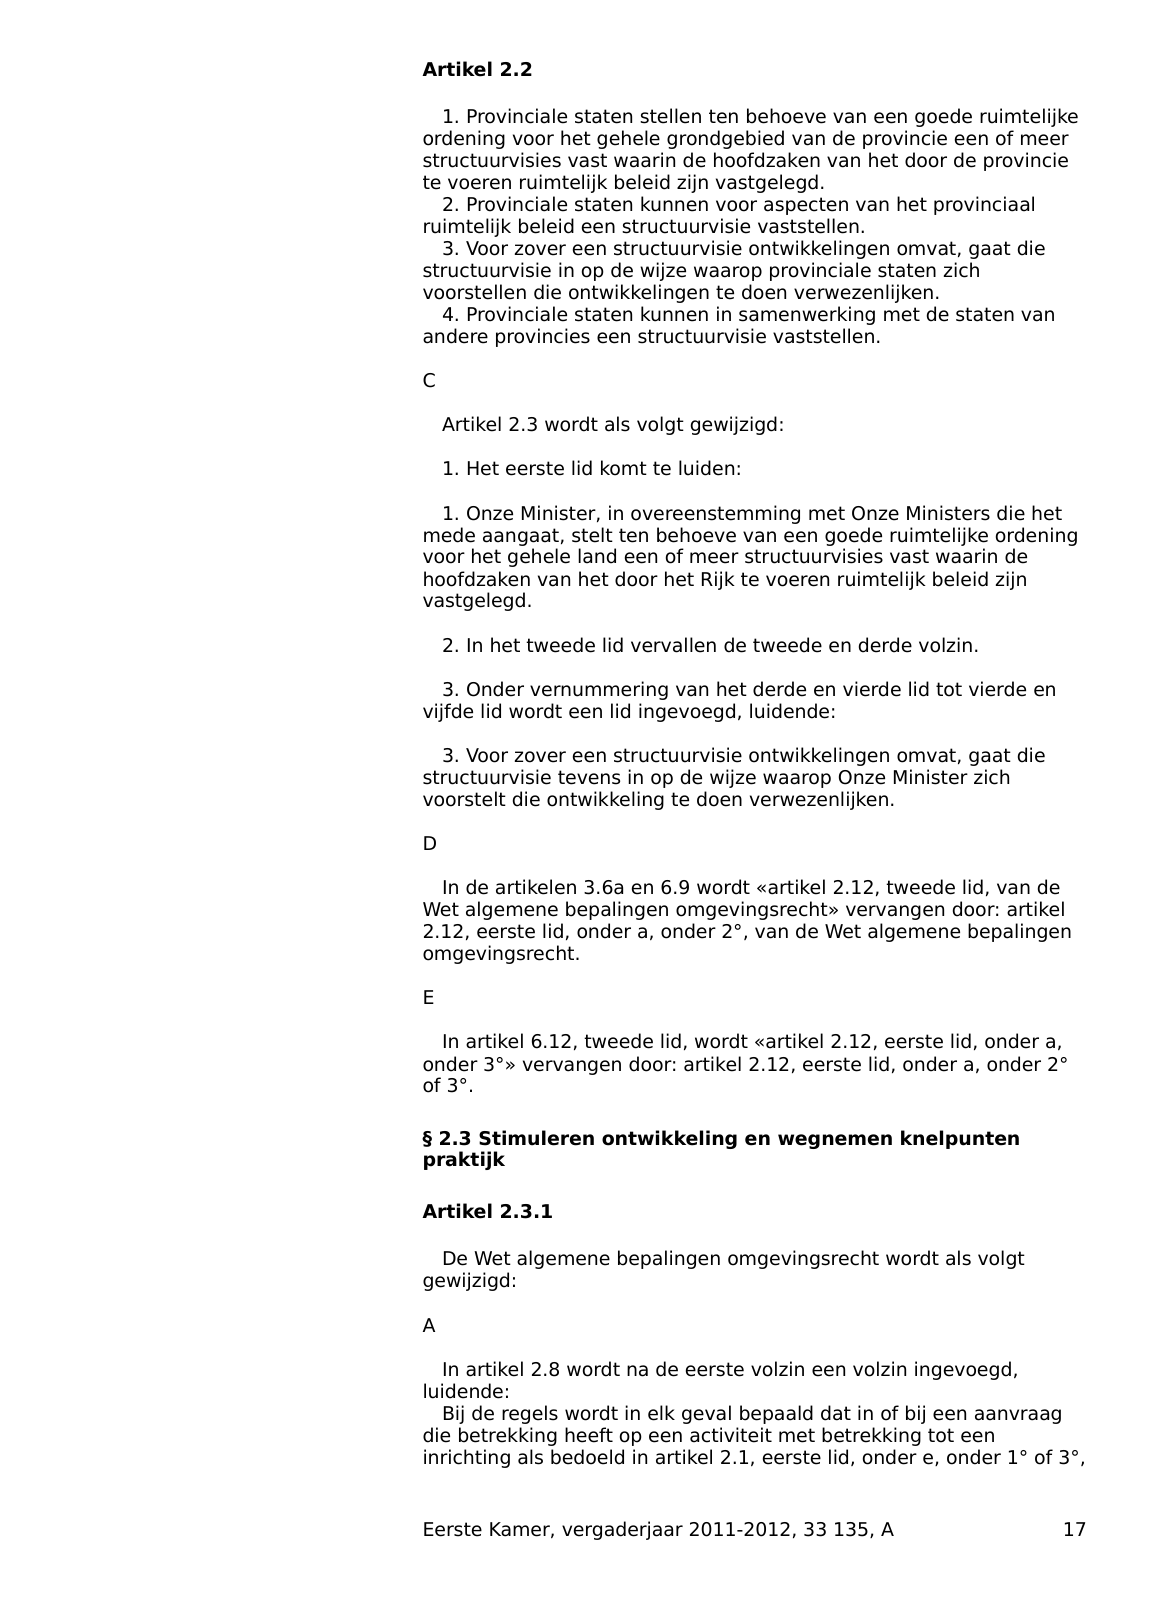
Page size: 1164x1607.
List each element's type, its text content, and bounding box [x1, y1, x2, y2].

text E [422, 987, 1087, 1009]
text 3. Voor zover een structuurvisie ontwikkelingen omvat, gaat die structuurvisie in op de wijze waarop provinciale staten zich voorstellen die ontwikkelingen te doen verwezenlijken. [422, 238, 1087, 304]
text A [422, 1314, 1087, 1336]
subtitle Artikel 2.2 [422, 59, 1087, 81]
text 1. Onze Minister, in overeenstemming met Onze Ministers die het mede aangaat, stelt ten behoeve van een goede ruimtelijke ordening voor het gehele land een of meer structuurvisies vast waarin de hoofdzaken van het door het Rijk te voeren ruimtelijk beleid zijn vastgelegd. [422, 502, 1087, 612]
text De Wet algemene bepalingen omgevingsrecht wordt als volgt gewijzigd: [422, 1248, 1087, 1292]
text 2. Provinciale staten kunnen voor aspecten van het provinciaal ruimtelijk beleid een structuurvisie vaststellen. [422, 194, 1087, 238]
text D [422, 833, 1087, 855]
text Bij de regels wordt in elk geval bepaald dat in of bij een aanvraag die betrekking heeft op een activiteit met betrekking tot een inrichting als bedoeld in artikel 2.1, eerste lid, onder e, onder 1° of 3°, [422, 1403, 1087, 1468]
subtitle § 2.3 Stimuleren ontwikkeling en wegnemen knelpunten praktijk [422, 1127, 1087, 1171]
text 4. Provinciale staten kunnen in samenwerking met de staten van andere provincies een structuurvisie vaststellen. [422, 304, 1087, 348]
text 3. Voor zover een structuurvisie ontwikkelingen omvat, gaat die structuurvisie tevens in op de wijze waarop Onze Minister zich voorstelt die ontwikkeling te doen verwezenlijken. [422, 745, 1087, 811]
text In artikel 2.8 wordt na de eerste volzin een volzin ingevoegd, luidende: [422, 1359, 1087, 1403]
text 1. Het eerste lid komt te luiden: [422, 458, 1087, 480]
text 1. Provinciale staten stellen ten behoeve van een goede ruimtelijke ordening voor het gehele grondgebied van de provincie een of meer structuurvisies vast waarin de hoofdzaken van het door de provincie te voeren ruimtelijk beleid zijn vastgelegd. [422, 106, 1087, 194]
text 2. In het tweede lid vervallen de tweede en derde volzin. [422, 634, 1087, 657]
text Artikel 2.3 wordt als volgt gewijzigd: [422, 414, 1087, 436]
text In de artikelen 3.6a en 6.9 wordt «artikel 2.12, tweede lid, van de Wet algemene bepalingen omgevingsrecht» vervangen door: artikel 2.12, eerste lid, onder a, onder 2°, van de Wet algemene bepalingen omgevingsrecht. [422, 877, 1087, 965]
text C [422, 370, 1087, 392]
text In artikel 6.12, tweede lid, wordt «artikel 2.12, eerste lid, onder a, onder 3°» vervangen door: artikel 2.12, eerste lid, onder a, onder 2° of 3°. [422, 1031, 1087, 1097]
text 3. Onder vernummering van het derde en vierde lid tot vierde en vijfde lid wordt een lid ingevoegd, luidende: [422, 679, 1087, 723]
subtitle Artikel 2.3.1 [422, 1201, 1087, 1223]
